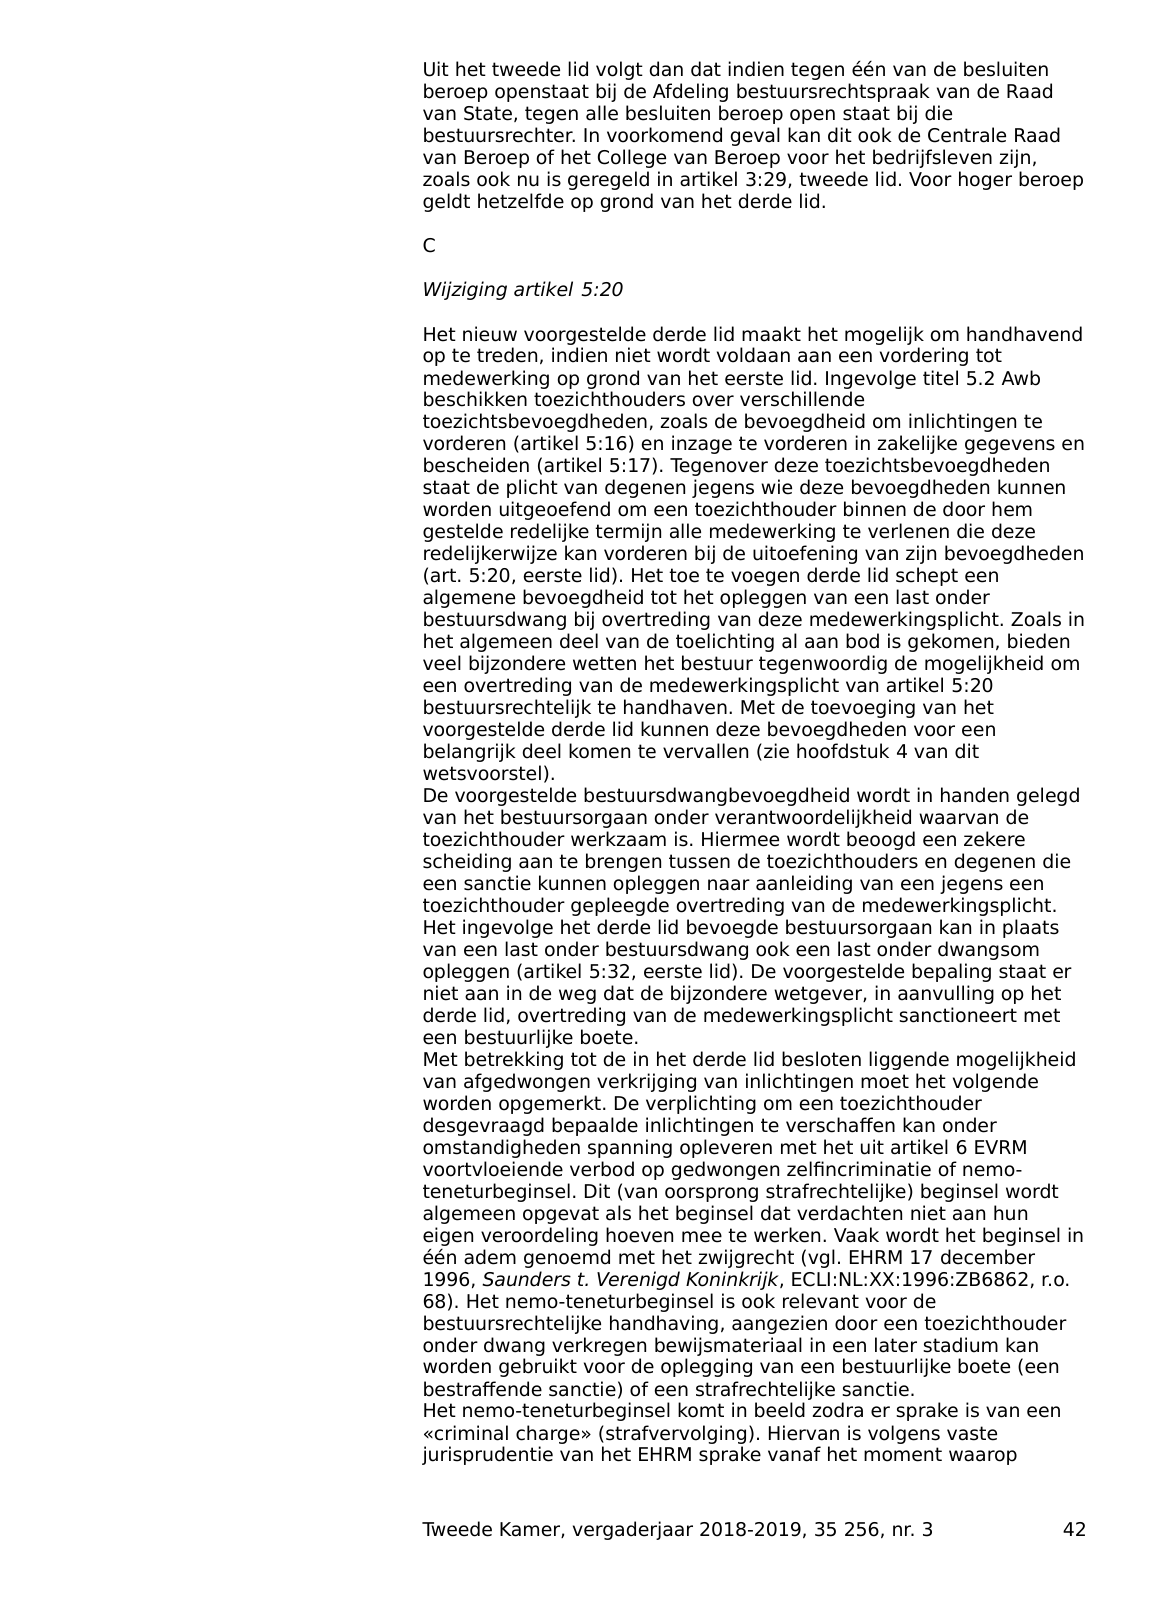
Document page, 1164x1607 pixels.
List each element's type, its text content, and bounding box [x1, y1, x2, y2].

text Het nemo-teneturbeginsel komt in beeld zodra er sprake is van een «criminal charge» (strafvervolging). Hiervan is volgens vaste jurisprudentie van het EHRM sprake vanaf het moment waarop [422, 1400, 1087, 1466]
text De voorgestelde bestuursdwangbevoegdheid wordt in handen gelegd van het bestuursorgaan onder verantwoordelijkheid waarvan de toezichthouder werkzaam is. Hiermee wordt beoogd een zekere scheiding aan te brengen tussen de toezichthouders en degenen die een sanctie kunnen opleggen naar aanleiding van een jegens een toezichthouder gepleegde overtreding van de medewerkingsplicht. Het ingevolge het derde lid bevoegde bestuursorgaan kan in plaats van een last onder bestuursdwang ook een last onder dwangsom opleggen (artikel 5:32, eerste lid). De voorgestelde bepaling staat er niet aan in de weg dat de bijzondere wetgever, in aanvulling op het derde lid, overtreding van de medewerkingsplicht sanctioneert met een bestuurlijke boete. [422, 785, 1087, 1049]
text Uit het tweede lid volgt dan dat indien tegen één van de besluiten beroep openstaat bij de Afdeling bestuursrechtspraak van de Raad van State, tegen alle besluiten beroep open staat bij die bestuursrechter. In voorkomend geval kan dit ook de Centrale Raad van Beroep of het College van Beroep voor het bedrijfsleven zijn, zoals ook nu is geregeld in artikel 3:29, tweede lid. Voor hoger beroep geldt hetzelfde op grond van het derde lid. [422, 59, 1087, 213]
text Met betrekking tot de in het derde lid besloten liggende mogelijkheid van afgedwongen verkrijging van inlichtingen moet het volgende worden opgemerkt. De verplichting om een toezichthouder desgevraagd bepaalde inlichtingen te verschaffen kan onder omstandigheden spanning opleveren met het uit artikel 6 EVRM voortvloeiende verbod op gedwongen zelfincriminatie of nemo-teneturbeginsel. Dit (van oorsprong strafrechtelijke) beginsel wordt algemeen opgevat als het beginsel dat verdachten niet aan hun eigen veroordeling hoeven mee te werken. Vaak wordt het beginsel in één adem genoemd met het zwijgrecht (vgl. EHRM 17 december 1996, Saunders t. Verenigd Koninkrijk, ECLI:NL:XX:1996:ZB6862, r.o. 68). Het nemo-teneturbeginsel is ook relevant voor de bestuursrechtelijke handhaving, aangezien door een toezichthouder onder dwang verkregen bewijsmateriaal in een later stadium kan worden gebruikt voor de oplegging van een bestuurlijke boete (een bestraffende sanctie) of een strafrechtelijke sanctie. [422, 1049, 1087, 1400]
subtitle C [422, 235, 1087, 257]
text Het nieuw voorgestelde derde lid maakt het mogelijk om handhavend op te treden, indien niet wordt voldaan aan een vordering tot medewerking op grond van het eerste lid. Ingevolge titel 5.2 Awb beschikken toezichthouders over verschillende toezichtsbevoegdheden, zoals de bevoegdheid om inlichtingen te vorderen (artikel 5:16) en inzage te vorderen in zakelijke gegevens en bescheiden (artikel 5:17). Tegenover deze toezichtsbevoegdheden staat de plicht van degenen jegens wie deze bevoegdheden kunnen worden uitgeoefend om een toezichthouder binnen de door hem gestelde redelijke termijn alle medewerking te verlenen die deze redelijkerwijze kan vorderen bij de uitoefening van zijn bevoegdheden (art. 5:20, eerste lid). Het toe te voegen derde lid schept een algemene bevoegdheid tot het opleggen van een last onder bestuursdwang bij overtreding van deze medewerkingsplicht. Zoals in het algemeen deel van de toelichting al aan bod is gekomen, bieden veel bijzondere wetten het bestuur tegenwoordig de mogelijkheid om een overtreding van de medewerkingsplicht van artikel 5:20 bestuursrechtelijk te handhaven. Met de toevoeging van het voorgestelde derde lid kunnen deze bevoegdheden voor een belangrijk deel komen te vervallen (zie hoofdstuk 4 van dit wetsvoorstel). [422, 323, 1087, 785]
subtitle Wijziging artikel 5:20 [422, 279, 1087, 301]
